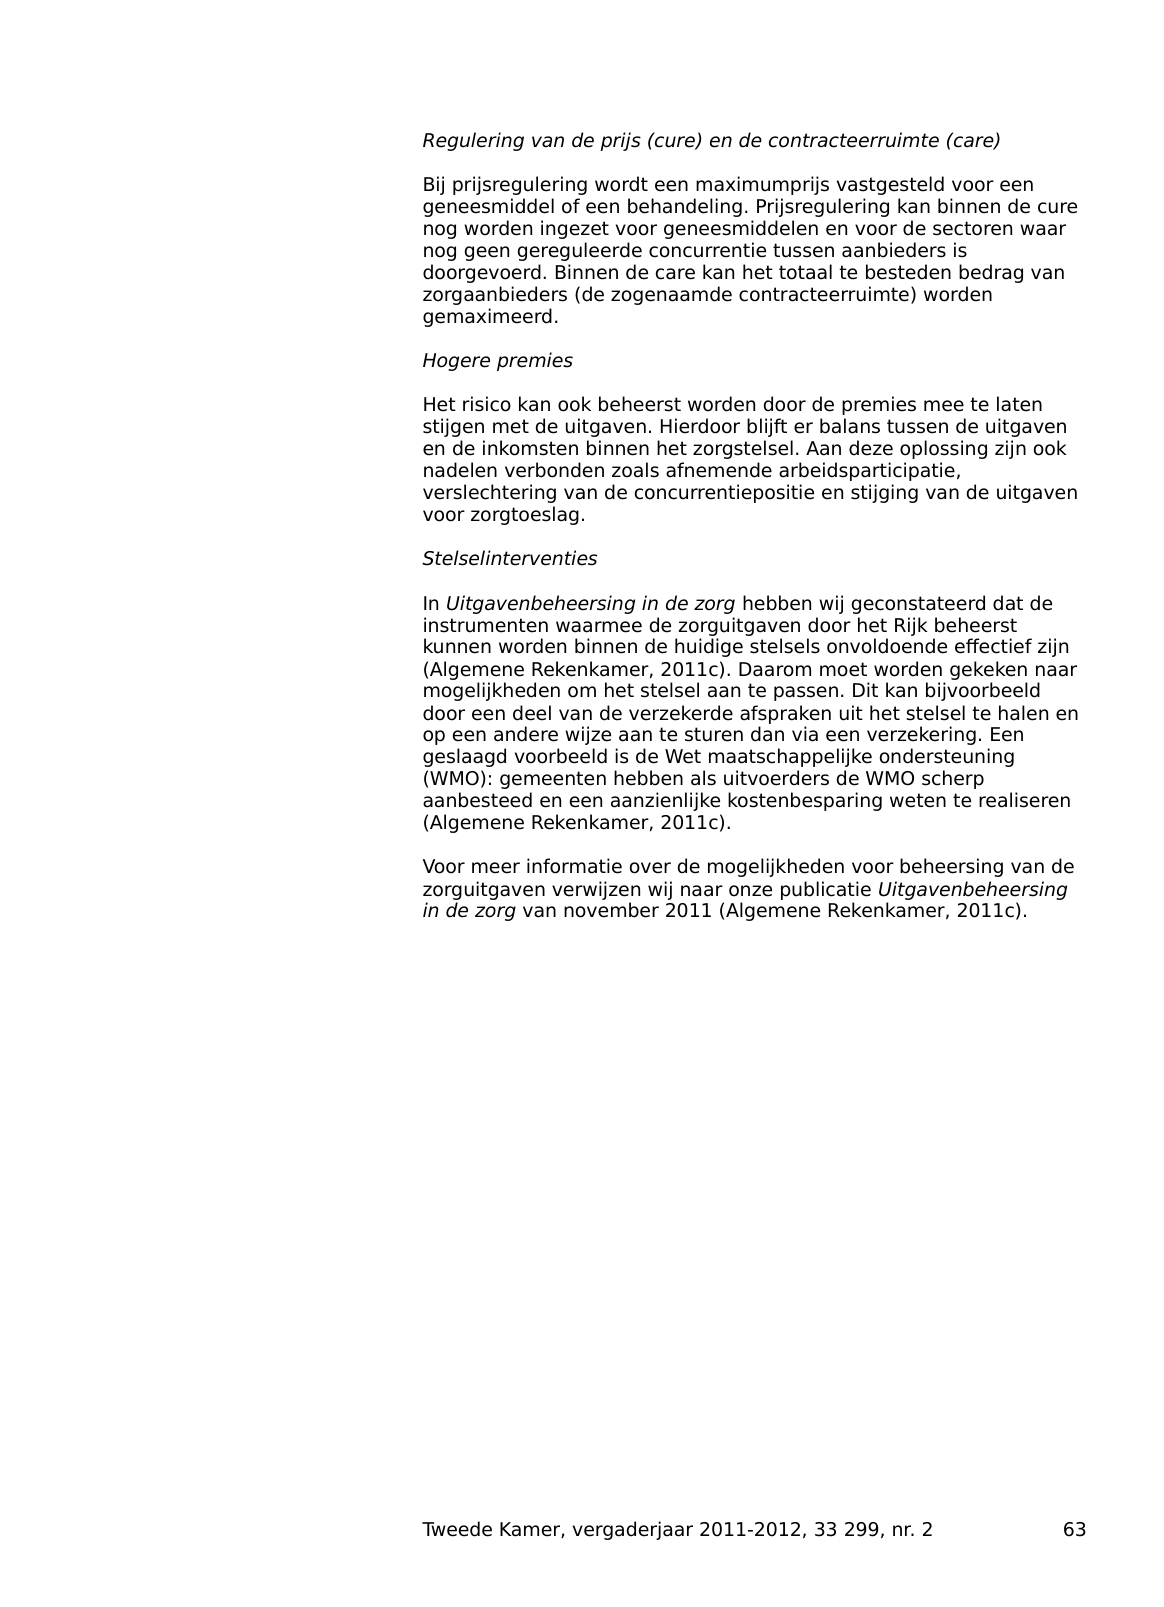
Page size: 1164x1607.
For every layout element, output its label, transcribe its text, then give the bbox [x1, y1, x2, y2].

subtitle Stelselinterventies [422, 548, 1087, 570]
text Voor meer informatie over de mogelijkheden voor beheersing van de zorguitgaven verwijzen wij naar onze publicatie Uitgavenbeheersing in de zorg van november 2011 (Algemene Rekenkamer, 2011c). [422, 856, 1087, 922]
text In Uitgavenbeheersing in de zorg hebben wij geconstateerd dat de instrumenten waarmee de zorguitgaven door het Rijk beheerst kunnen worden binnen de huidige stelsels onvoldoende effectief zijn (Algemene Rekenkamer, 2011c). Daarom moet worden gekeken naar mogelijkheden om het stelsel aan te passen. Dit kan bijvoorbeeld door een deel van de verzekerde afspraken uit het stelsel te halen en op een andere wijze aan te sturen dan via een verzekering. Een geslaagd voorbeeld is de Wet maatschappelijke ondersteuning (WMO): gemeenten hebben als uitvoerders de WMO scherp aanbesteed en een aanzienlijke kostenbesparing weten te realiseren (Algemene Rekenkamer, 2011c). [422, 592, 1087, 834]
text Het risico kan ook beheerst worden door de premies mee te laten stijgen met de uitgaven. Hierdoor blijft er balans tussen de uitgaven en de inkomsten binnen het zorgstelsel. Aan deze oplossing zijn ook nadelen verbonden zoals afnemende arbeidsparticipatie, verslechtering van de concurrentiepositie en stijging van de uitgaven voor zorgtoeslag. [422, 394, 1087, 526]
subtitle Regulering van de prijs (cure) en de contracteerruimte (care) [422, 130, 1087, 152]
subtitle Hogere premies [422, 350, 1087, 372]
text Bij prijsregulering wordt een maximumprijs vastgesteld voor een geneesmiddel of een behandeling. Prijsregulering kan binnen de cure nog worden ingezet voor geneesmiddelen en voor de sectoren waar nog geen gereguleerde concurrentie tussen aanbieders is doorgevoerd. Binnen de care kan het totaal te besteden bedrag van zorgaanbieders (de zogenaamde contracteerruimte) worden gemaximeerd. [422, 174, 1087, 328]
